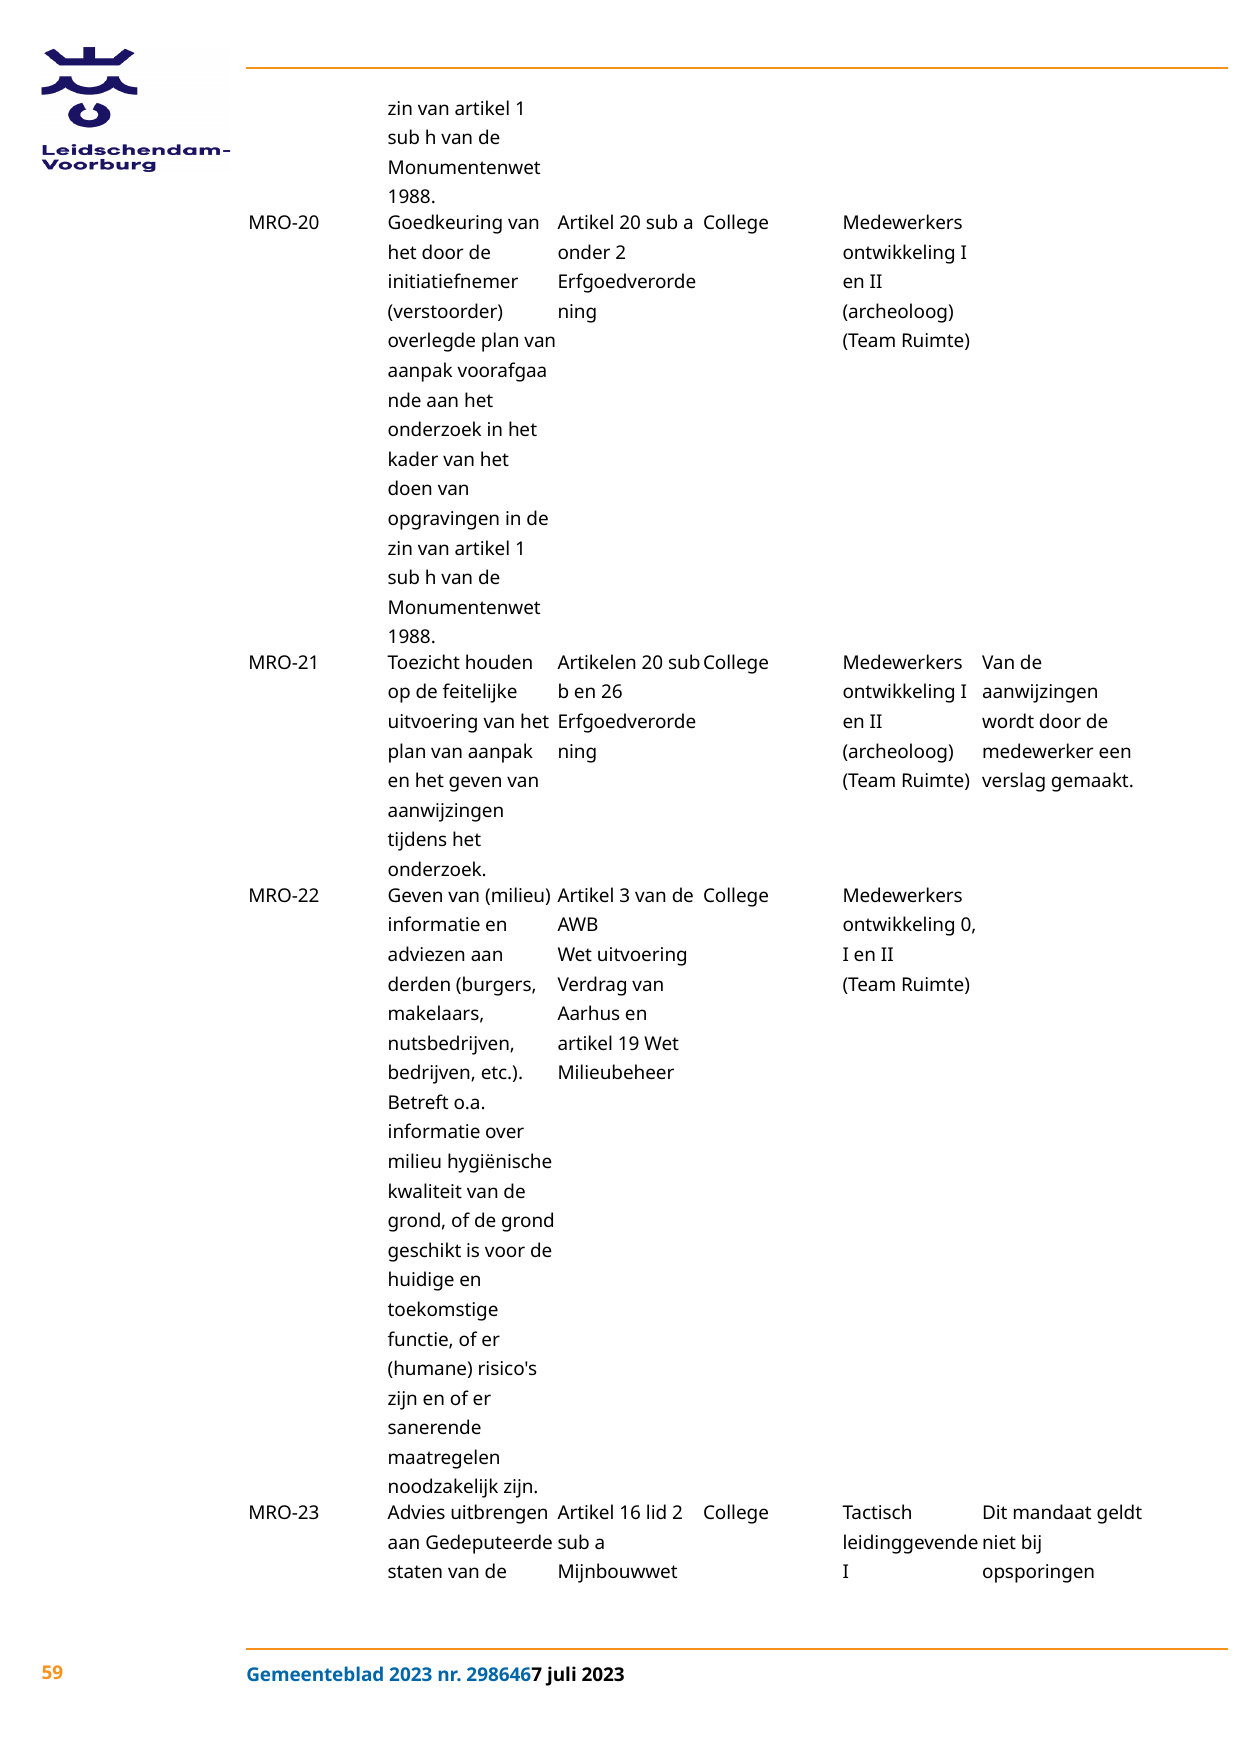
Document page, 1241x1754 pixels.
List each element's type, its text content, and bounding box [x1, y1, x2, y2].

table_cell Medewerkers ontwikkeling I en II (archeoloog) (Team Ruimte) [842, 649, 982, 882]
table_cell Geven van (milieu) informatie en adviezen aan derden (burgers, makelaars, nutsbedrijven, bedrijven, etc.). Betreft o.a. informatie over milieu hygiënische kwaliteit van de grond, of de grond geschikt is voor de huidige en toekomstige functie, of er (humane) risico's zijn en of er sanerende maatregelen noodzakelijk zijn. [388, 882, 557, 1499]
table_cell [557, 95, 703, 209]
table_cell Dit mandaat geldt niet bij opsporingen [982, 1499, 1152, 1584]
table_cell MRO-21 [248, 649, 387, 882]
picture [41, 47, 231, 172]
table_cell College [703, 1499, 842, 1584]
table_cell zin van artikel 1 sub h van de Monumentenwet 1988. [388, 95, 557, 209]
table_cell [982, 95, 1152, 209]
table_cell Goedkeuring van het door de initiatiefnemer (verstoorder) overlegde plan van aanpak voorafgaande aan het onderzoek in het kader van het doen van opgravingen in de zin van artikel 1 sub h van de Monumentenwet 1988. [388, 209, 557, 649]
table_cell [842, 95, 982, 209]
table_cell Medewerkers ontwikkeling I en II (archeoloog) (Team Ruimte) [842, 209, 982, 649]
table_cell College [703, 649, 842, 882]
table_cell Artikelen 20 sub b en 26 Erfgoedverordening [557, 649, 703, 882]
table_cell Van de aanwijzingen wordt door de medewerker een verslag gemaakt. [982, 649, 1152, 882]
table_cell MRO-22 [248, 882, 387, 1499]
table_cell Artikel 3 van de AWB Wet uitvoering Verdrag van Aarhus en artikel 19 Wet Milieubeheer [557, 882, 703, 1499]
table_cell [703, 95, 842, 209]
table_cell Medewerkers ontwikkeling 0, I en II (Team Ruimte) [842, 882, 982, 1499]
table_cell [982, 209, 1152, 649]
table_cell Tactisch leidinggevende I [842, 1499, 982, 1584]
table_cell Toezicht houden op de feitelijke uitvoering van het plan van aanpak en het geven van aanwijzingen tijdens het onderzoek. [388, 649, 557, 882]
table_cell Advies uitbrengen aan Gedeputeerde staten van de [388, 1499, 557, 1584]
table_cell Artikel 16 lid 2 sub a Mijnbouwwet [557, 1499, 703, 1584]
table_cell MRO-23 [248, 1499, 387, 1584]
table_cell Artikel 20 sub a onder 2 Erfgoedverordening [557, 209, 703, 649]
table_cell [248, 95, 387, 209]
table_cell MRO-20 [248, 209, 387, 649]
table_cell College [703, 209, 842, 649]
table_cell College [703, 882, 842, 1499]
table_cell [982, 882, 1152, 1499]
